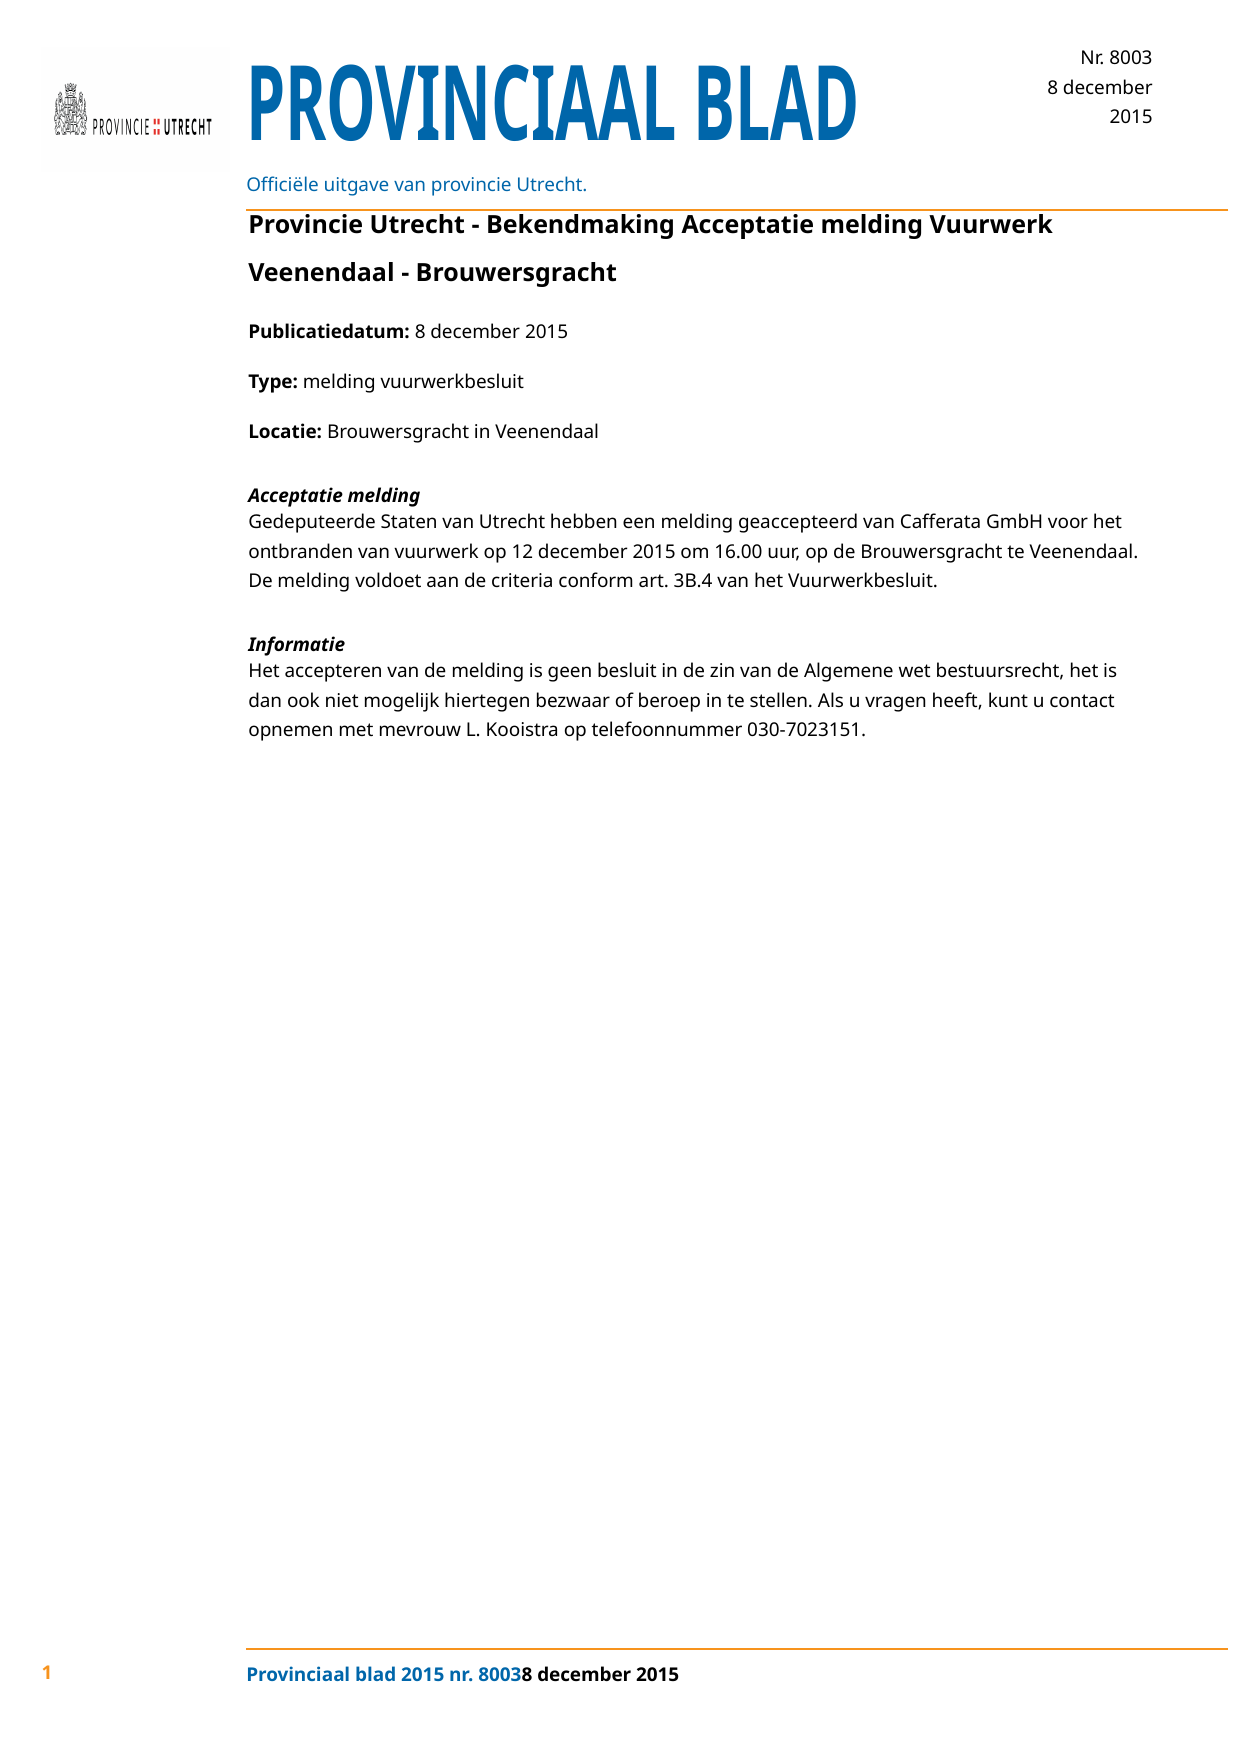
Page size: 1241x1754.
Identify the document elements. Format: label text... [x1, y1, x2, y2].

text Gedeputeerde Staten van Utrecht hebben een melding geaccepteerd van Cafferata GmbH voor het ontbranden van vuurwerk op 12 december 2015 om 16.00 uur, op de Brouwersgracht te Veenendaal. De melding voldoet aan de criteria conform art. 3B.4 van het Vuurwerkbesluit. [248, 508, 1152, 593]
text Publicatiedatum: 8 december 2015 [248, 318, 1152, 344]
text Locatie: Brouwersgracht in Veenendaal [248, 419, 1152, 444]
text Het accepteren van de melding is geen besluit in de zin van de Algemene wet bestuursrecht, het is dan ook niet mogelijk hiertegen bezwaar of beroep in te stellen. Als u vragen heeft, kunt u contact opnemen met mevrouw L. Kooistra op telefoonnummer 030-7023151. [248, 657, 1152, 742]
text Acceptatie melding [248, 483, 1152, 508]
text Informatie [248, 632, 1152, 657]
text Type: melding vuurwerkbesluit [248, 368, 1152, 394]
text Provincie Utrecht - Bekendmaking Acceptatie melding Vuurwerk Veenendaal - Brouwersgracht [248, 211, 1152, 288]
picture [41, 47, 231, 172]
